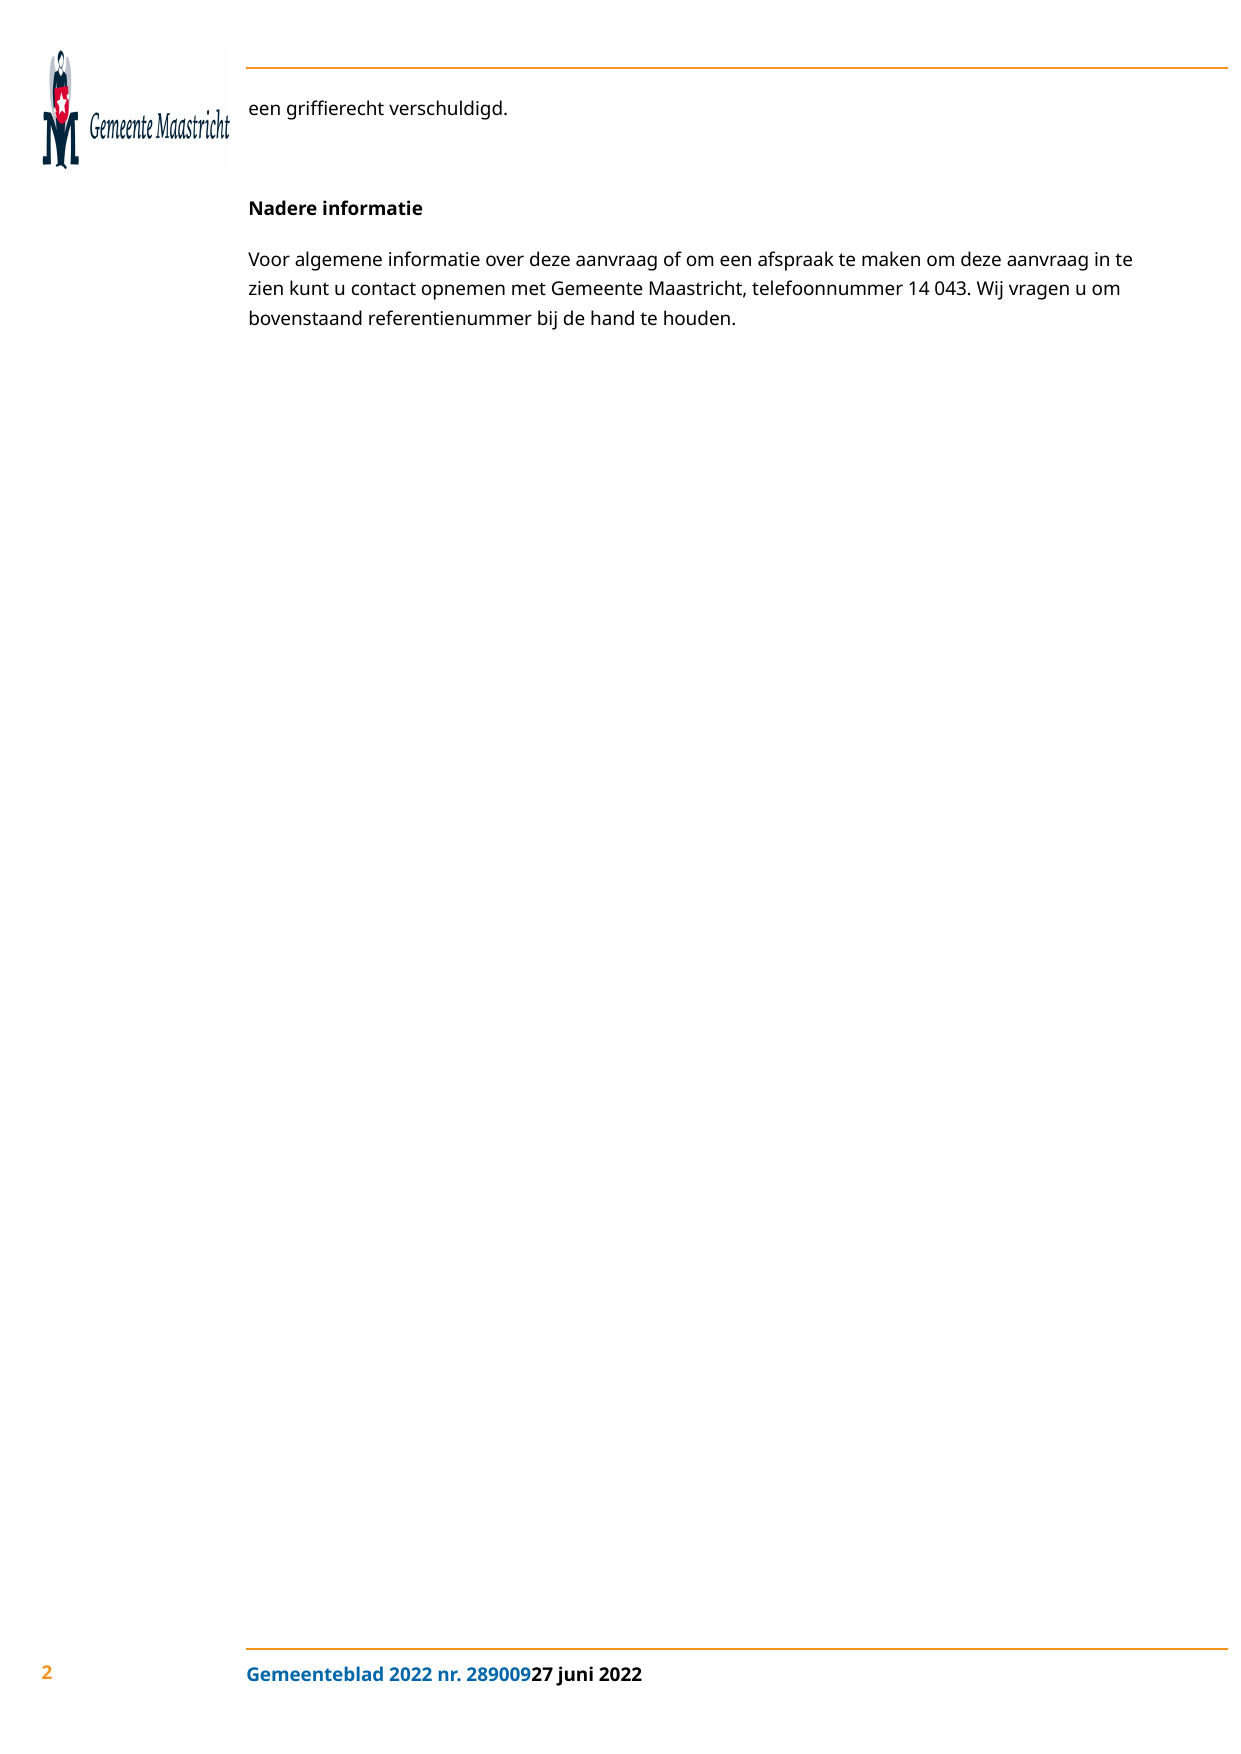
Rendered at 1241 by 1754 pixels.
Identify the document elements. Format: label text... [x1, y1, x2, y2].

text een griffierecht verschuldigd. [248, 95, 1152, 121]
picture [41, 47, 231, 172]
text Voor algemene informatie over deze aanvraag of om een afspraak te maken om deze aanvraag in te zien kunt u contact opnemen met Gemeente Maastricht, telefoonnummer 14 043. Wij vragen u om bovenstaand referentienummer bij de hand te houden. [248, 246, 1152, 331]
text Nadere informatie [248, 196, 1152, 221]
